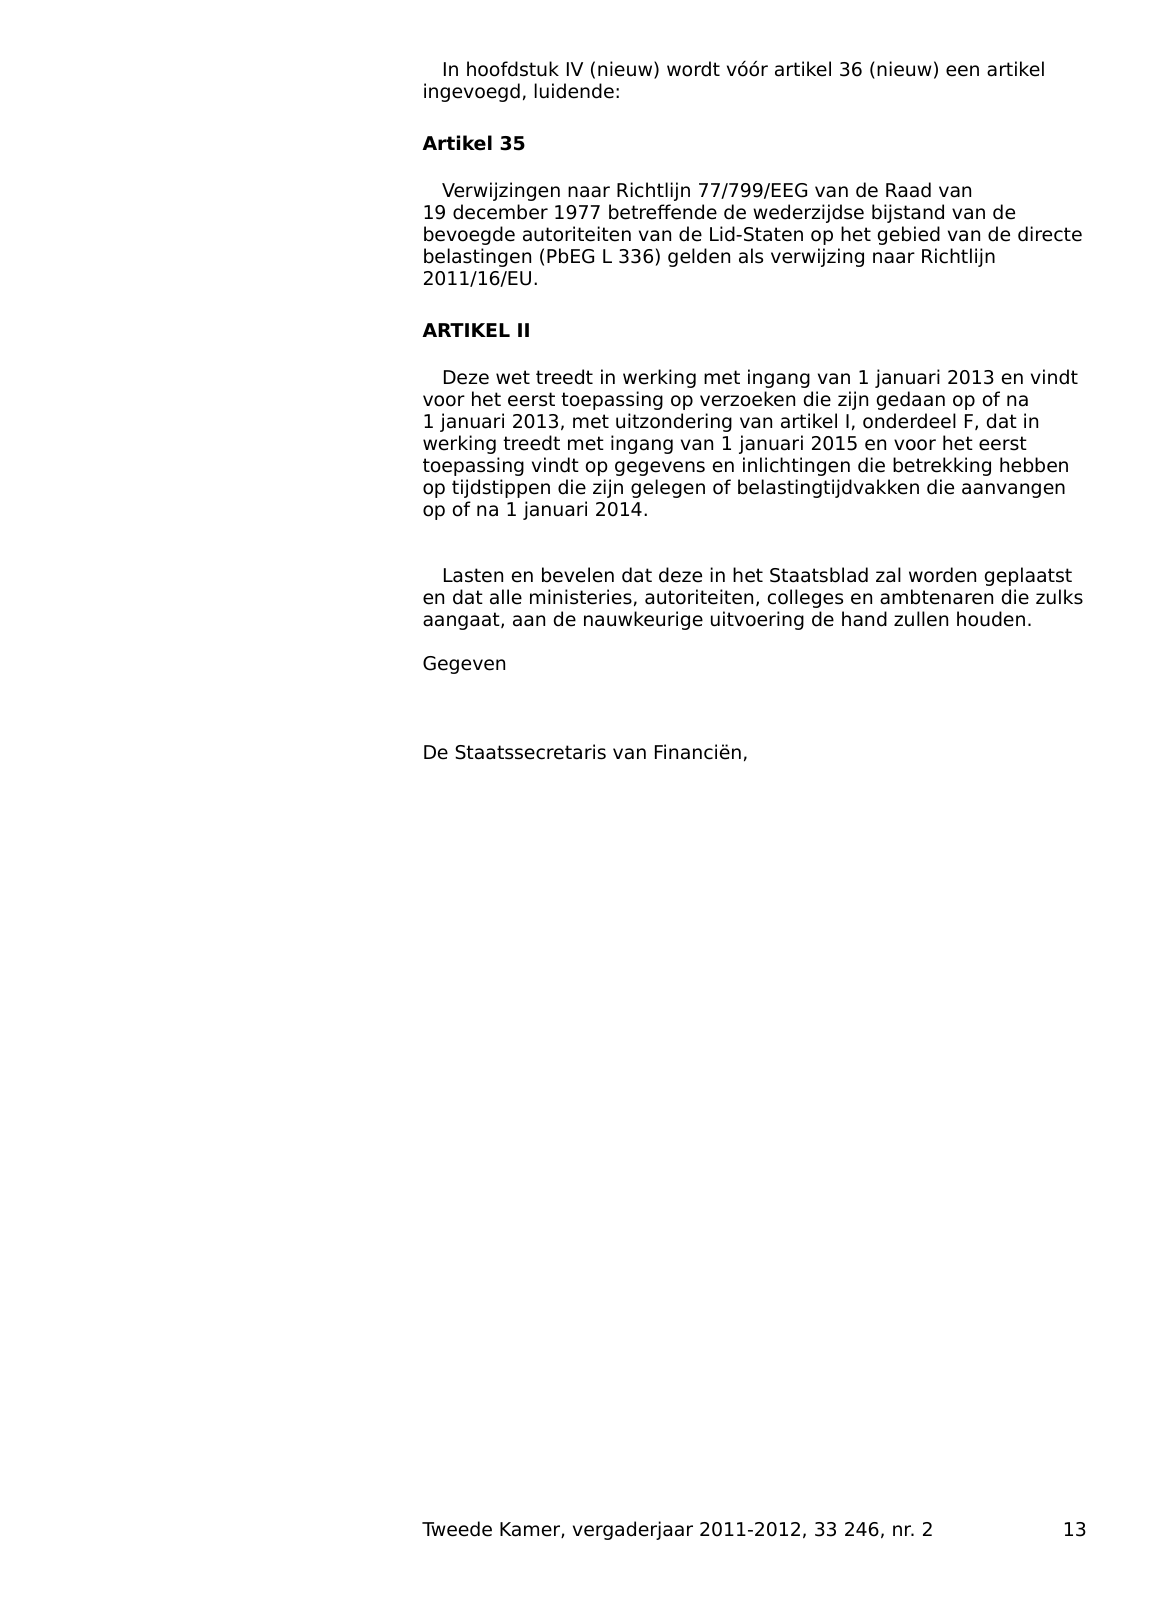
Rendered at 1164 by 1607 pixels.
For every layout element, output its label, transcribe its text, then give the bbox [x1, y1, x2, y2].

text Gegeven [422, 653, 1087, 675]
text Deze wet treedt in werking met ingang van 1 januari 2013 en vindt voor het eerst toepassing op verzoeken die zijn gedaan op of na 1 januari 2013, met uitzondering van artikel I, onderdeel F, dat in werking treedt met ingang van 1 januari 2015 en voor het eerst toepassing vindt op gegevens en inlichtingen die betrekking hebben op tijdstippen die zijn gelegen of belastingtijdvakken die aanvangen op of na 1 januari 2014. [422, 367, 1087, 521]
subtitle Artikel 35 [422, 133, 1087, 155]
text In hoofdstuk IV (nieuw) wordt vóór artikel 36 (nieuw) een artikel ingevoegd, luidende: [422, 59, 1087, 103]
text Lasten en bevelen dat deze in het Staatsblad zal worden geplaatst en dat alle ministeries, autoriteiten, colleges en ambtenaren die zulks aangaat, aan de nauwkeurige uitvoering de hand zullen houden. [422, 565, 1087, 631]
subtitle ARTIKEL II [422, 320, 1087, 342]
text Verwijzingen naar Richtlijn 77/799/EEG van de Raad van 19 december 1977 betreffende de wederzijdse bijstand van de bevoegde autoriteiten van de Lid-Staten op het gebied van de directe belastingen (PbEG L 336) gelden als verwijzing naar Richtlijn 2011/16/EU. [422, 180, 1087, 290]
text De Staatssecretaris van Financiën, [422, 742, 1087, 764]
